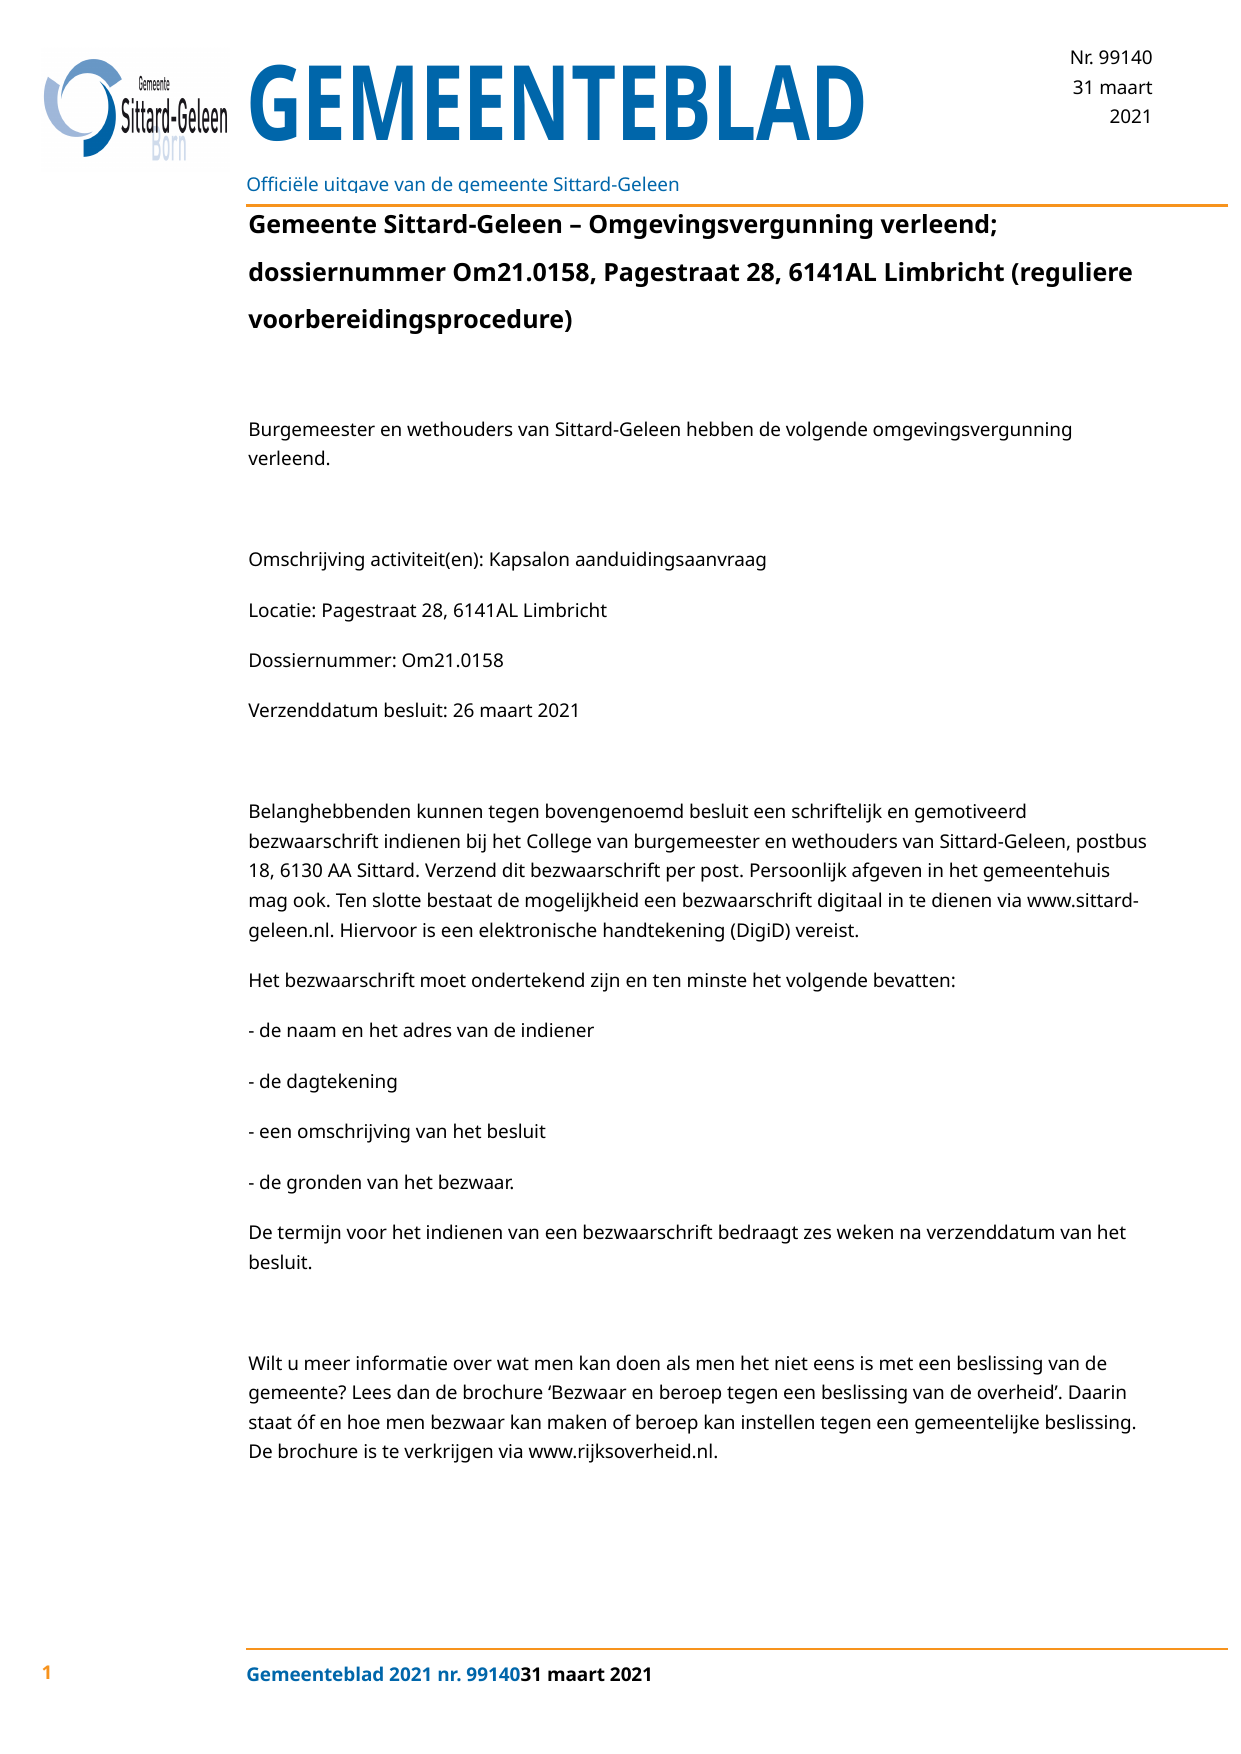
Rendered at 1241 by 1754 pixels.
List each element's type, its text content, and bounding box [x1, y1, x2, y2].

picture [41, 47, 231, 172]
text - de dagtekening [248, 1068, 1152, 1094]
text Omschrijving activiteit(en): Kapsalon aanduidingsaanvraag [248, 546, 1152, 572]
text - de naam en het adres van de indiener [248, 1018, 1152, 1043]
text Dossiernummer: Om21.0158 [248, 647, 1152, 673]
text Locatie: Pagestraat 28, 6141AL Limbricht [248, 597, 1152, 622]
text Het bezwaarschrift moet ondertekend zijn en ten minste het volgende bevatten: [248, 967, 1152, 993]
text Verzenddatum besluit: 26 maart 2021 [248, 698, 1152, 723]
text Gemeente Sittard-Geleen – Omgevingsvergunning verleend; dossiernummer Om21.0158, Pagestraat 28, 6141AL Limbricht (reguliere voorbereidingsprocedure) [248, 207, 1152, 336]
text - de gronden van het bezwaar. [248, 1169, 1152, 1194]
text - een omschrijving van het besluit [248, 1118, 1152, 1144]
text Belanghebbenden kunnen tegen bovengenoemd besluit een schriftelijk en gemotiveerd bezwaarschrift indienen bij het College van burgemeester en wethouders van Sittard-Geleen, postbus 18, 6130 AA Sittard. Verzend dit bezwaarschrift per post. Persoonlijk afgeven in het gemeentehuis mag ook. Ten slotte bestaat de mogelijkheid een bezwaarschrift digitaal in te dienen via www.sittard-geleen.nl. Hiervoor is een elektronische handtekening (DigiD) vereist. [248, 798, 1152, 942]
text Burgemeester en wethouders van Sittard-Geleen hebben de volgende omgevingsvergunning verleend. [248, 416, 1152, 471]
text De termijn voor het indienen van een bezwaarschrift bedraagt zes weken na verzenddatum van het besluit. [248, 1219, 1152, 1274]
text Wilt u meer informatie over wat men kan doen als men het niet eens is met een beslissing van de gemeente? Lees dan de brochure ‘Bezwaar en beroep tegen een beslissing van de overheid’. Daarin staat óf en hoe men bezwaar kan maken of beroep kan instellen tegen een gemeentelijke beslissing. De brochure is te verkrijgen via www.rijksoverheid.nl. [248, 1350, 1152, 1464]
